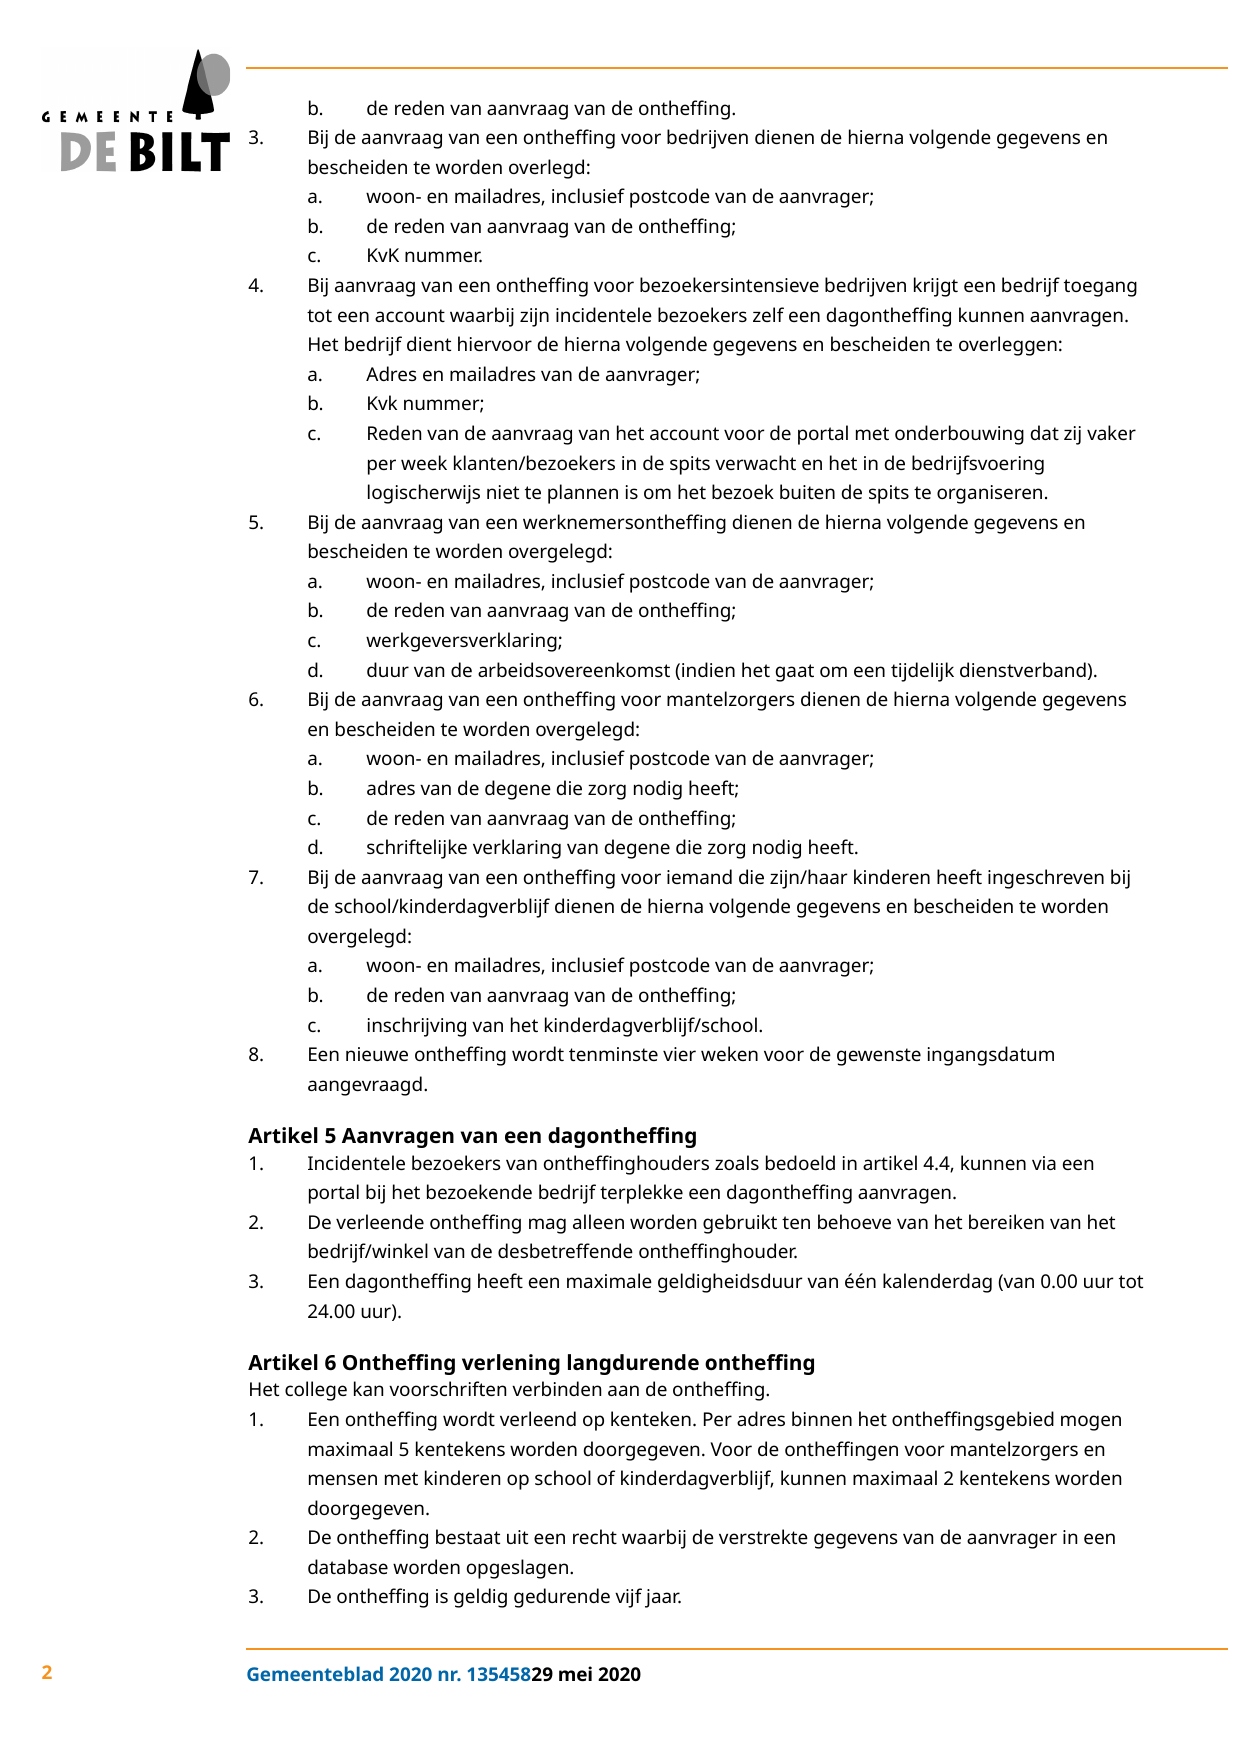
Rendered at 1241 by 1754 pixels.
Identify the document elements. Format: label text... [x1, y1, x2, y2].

list De ontheffing bestaat uit een recht waarbij de verstrekte gegevens van de aanvrager in een database worden opgeslagen. [248, 1524, 1152, 1580]
list De ontheffing is geldig gedurende vijf jaar. [248, 1584, 1152, 1609]
list Een dagontheffing heeft een maximale geldigheidsduur van één kalenderdag (van 0.00 uur tot 24.00 uur). [248, 1268, 1152, 1323]
list Reden van de aanvraag van het account voor de portal met onderbouwing dat zij vaker per week klanten/bezoekers in de spits verwacht en het in de bedrijfsvoering logischerwijs niet te plannen is om het bezoek buiten de spits te organiseren. [307, 420, 1152, 505]
list Een nieuwe ontheffing wordt tenminste vier weken voor de gewenste ingangsdatum aangevraagd. [248, 1041, 1152, 1097]
list woon- en mailadres, inclusief postcode van de aanvrager; [307, 953, 1152, 978]
list Bij aanvraag van een ontheffing voor bezoekersintensieve bedrijven krijgt een bedrijf toegang tot een account waarbij zijn incidentele bezoekers zelf een dagontheffing kunnen aanvragen. Het bedrijf dient hiervoor de hierna volgende gegevens en bescheiden te overleggen: [248, 272, 1152, 357]
list Bij de aanvraag van een ontheffing voor iemand die zijn/haar kinderen heeft ingeschreven bij de school/kinderdagverblijf dienen de hierna volgende gegevens en bescheiden te worden overgelegd: [248, 864, 1152, 949]
list inschrijving van het kinderdagverblijf/school. [307, 1012, 1152, 1038]
list adres van de degene die zorg nodig heeft; [307, 775, 1152, 801]
list De verleende ontheffing mag alleen worden gebruikt ten behoeve van het bereiken van het bedrijf/winkel van de desbetreffende ontheffinghouder. [248, 1209, 1152, 1264]
list Adres en mailadres van de aanvrager; [307, 361, 1152, 387]
text Het college kan voorschriften verbinden aan de ontheffing. [248, 1377, 1152, 1402]
list Bij de aanvraag van een ontheffing voor mantelzorgers dienen de hierna volgende gegevens en bescheiden te worden overgelegd: [248, 686, 1152, 742]
list werkgeversverklaring; [307, 627, 1152, 653]
list de reden van aanvraag van de ontheffing. [307, 95, 1152, 121]
list woon- en mailadres, inclusief postcode van de aanvrager; [307, 568, 1152, 594]
list de reden van aanvraag van de ontheffing; [307, 982, 1152, 1008]
list woon- en mailadres, inclusief postcode van de aanvrager; [307, 183, 1152, 209]
list duur van de arbeidsovereenkomst (indien het gaat om een tijdelijk dienstverband). [307, 657, 1152, 683]
list schriftelijke verklaring van degene die zorg nodig heeft. [307, 834, 1152, 860]
list KvK nummer. [307, 243, 1152, 268]
text Artikel 6 Ontheffing verlening langdurende ontheffing [248, 1348, 1152, 1377]
list de reden van aanvraag van de ontheffing; [307, 805, 1152, 831]
picture [41, 47, 231, 172]
list woon- en mailadres, inclusief postcode van de aanvrager; [307, 746, 1152, 771]
list de reden van aanvraag van de ontheffing; [307, 213, 1152, 239]
list Bij de aanvraag van een werknemersontheffing dienen de hierna volgende gegevens en bescheiden te worden overgelegd: [248, 509, 1152, 564]
list Bij de aanvraag van een ontheffing voor bedrijven dienen de hierna volgende gegevens en bescheiden te worden overlegd: [248, 124, 1152, 180]
list Incidentele bezoekers van ontheffinghouders zoals bedoeld in artikel 4.4, kunnen via een portal bij het bezoekende bedrijf terplekke een dagontheffing aanvragen. [248, 1150, 1152, 1205]
list Kvk nummer; [307, 391, 1152, 416]
text Artikel 5 Aanvragen van een dagontheffing [248, 1121, 1152, 1150]
list de reden van aanvraag van de ontheffing; [307, 598, 1152, 623]
list Een ontheffing wordt verleend op kenteken. Per adres binnen het ontheffingsgebied mogen maximaal 5 kentekens worden doorgegeven. Voor de ontheffingen voor mantelzorgers en mensen met kinderen op school of kinderdagverblijf, kunnen maximaal 2 kentekens worden doorgegeven. [248, 1406, 1152, 1521]
